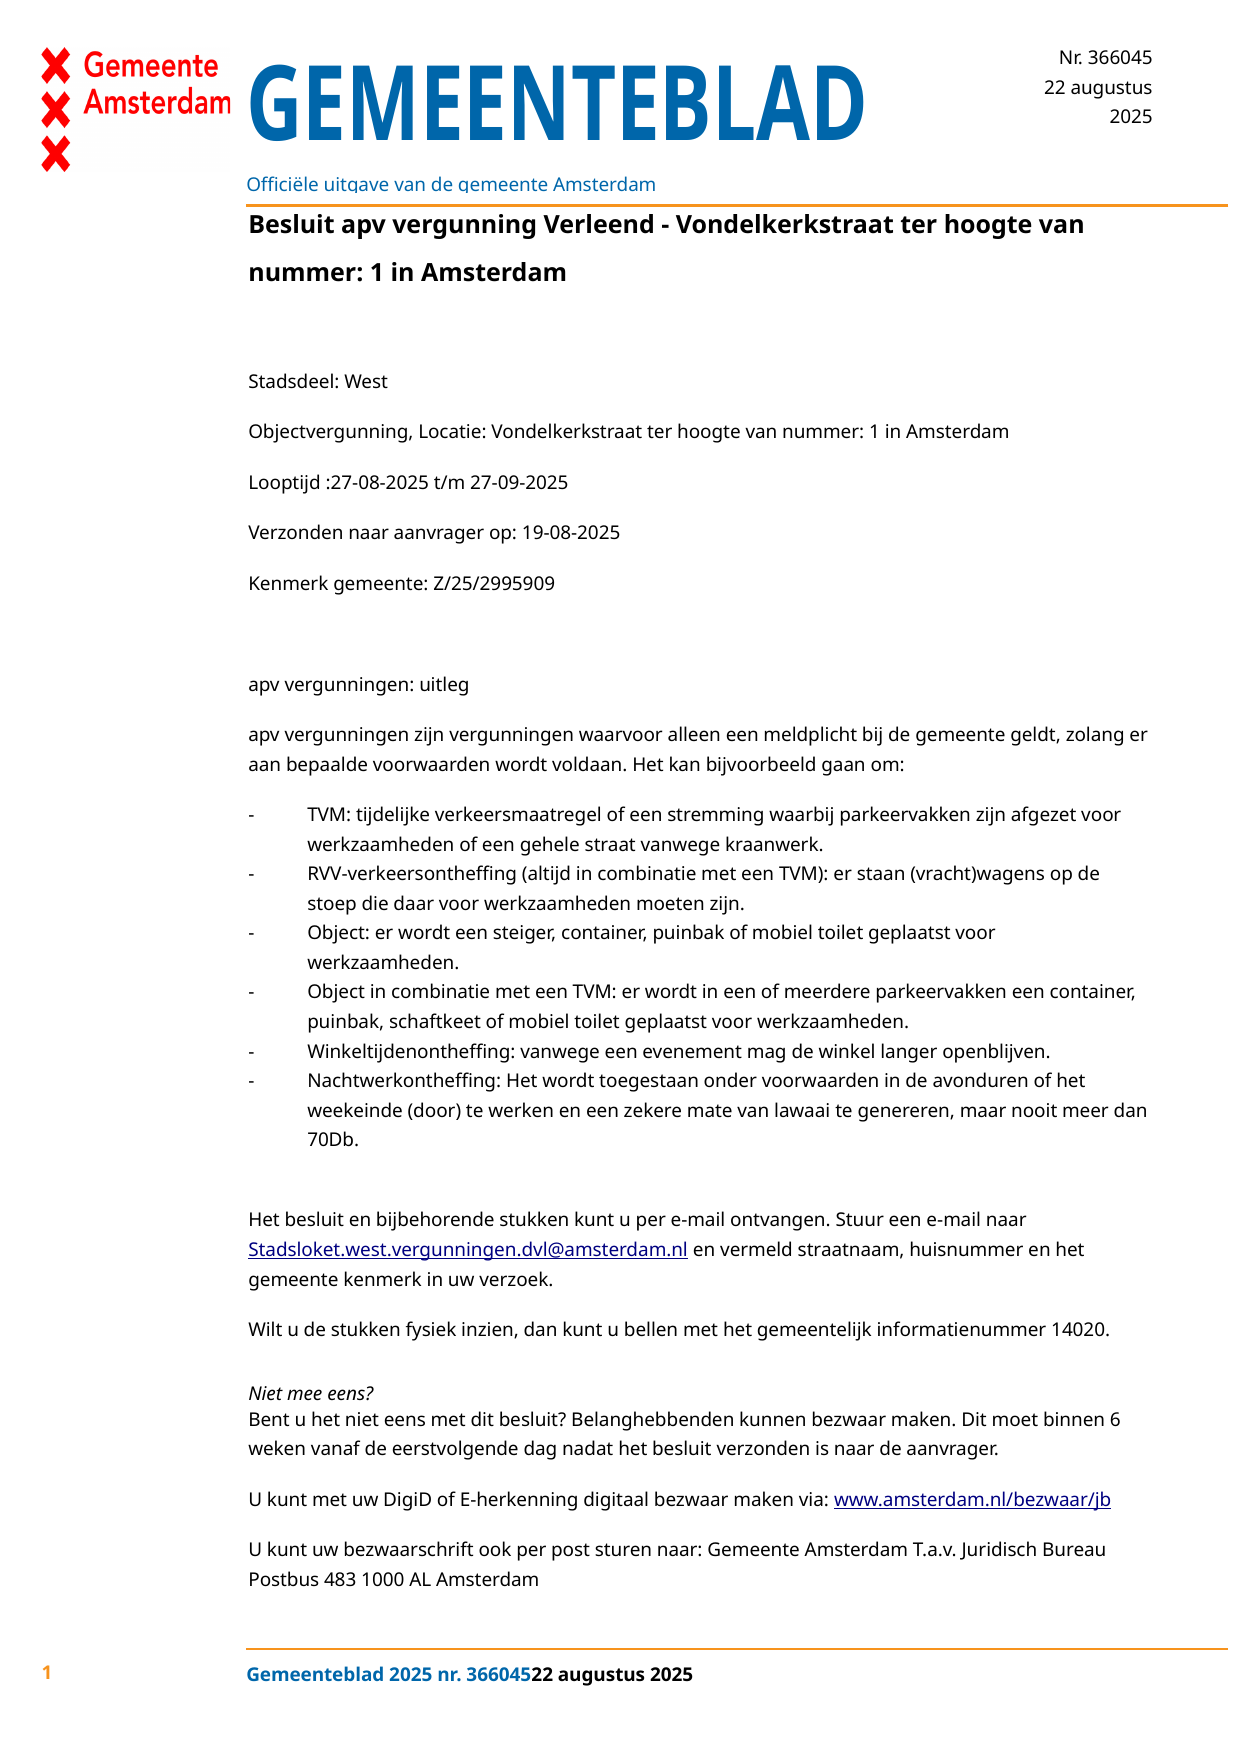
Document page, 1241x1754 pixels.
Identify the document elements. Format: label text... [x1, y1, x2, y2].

list Object: er wordt een steiger, container, puinbak of mobiel toilet geplaatst voor werkzaamheden. [248, 919, 1152, 975]
text apv vergunningen: uitleg [248, 671, 1152, 697]
text U kunt uw bezwaarschrift ook per post sturen naar: Gemeente Amsterdam T.a.v. Juridisch Bureau Postbus 483 1000 AL Amsterdam [248, 1536, 1152, 1592]
text Kenmerk gemeente: Z/25/2995909 [248, 570, 1152, 596]
text U kunt met uw DigiD of E-herkenning digitaal bezwaar maken via: www.amsterdam.nl/bezwaar/jb [248, 1486, 1152, 1512]
text Stadsdeel: West [248, 368, 1152, 394]
text Wilt u de stukken fysiek inzien, dan kunt u bellen met het gemeentelijk informatienummer 14020. [248, 1316, 1152, 1342]
text Verzonden naar aanvrager op: 19-08-2025 [248, 519, 1152, 545]
text Besluit apv vergunning Verleend - Vondelkerkstraat ter hoogte van nummer: 1 in Amsterdam [248, 207, 1152, 288]
list TVM: tijdelijke verkeersmaatregel of een stremming waarbij parkeervakken zijn afgezet voor werkzaamheden of een gehele straat vanwege kraanwerk. [248, 801, 1152, 857]
text Het besluit en bijbehorende stukken kunt u per e-mail ontvangen. Stuur een e-mail naar Stadsloket.west.vergunningen.dvl@amsterdam.nl en vermeld straatnaam, huisnummer en het gemeente kenmerk in uw verzoek. [248, 1207, 1152, 1292]
list Nachtwerkontheffing: Het wordt toegestaan onder voorwaarden in de avonduren of het weekeinde (door) te werken en een zekere mate van lawaai te genereren, maar nooit meer dan 70Db. [248, 1067, 1152, 1152]
text Looptijd :27-08-2025 t/m 27-09-2025 [248, 469, 1152, 495]
text Bent u het niet eens met dit besluit? Belanghebbenden kunnen bezwaar maken. Dit moet binnen 6 weken vanaf de eerstvolgende dag nadat het besluit verzonden is naar de aanvrager. [248, 1406, 1152, 1461]
list RVV-verkeersontheffing (altijd in combinatie met een TVM): er staan (vracht)wagens op de stoep die daar voor werkzaamheden moeten zijn. [248, 860, 1152, 916]
list Winkeltijdenontheffing: vanwege een evenement mag de winkel langer openblijven. [248, 1038, 1152, 1064]
text Niet mee eens? [248, 1380, 1152, 1406]
text apv vergunningen zijn vergunningen waarvoor alleen een meldplicht bij de gemeente geldt, zolang er aan bepaalde voorwaarden wordt voldaan. Het kan bijvoorbeeld gaan om: [248, 721, 1152, 777]
list Object in combinatie met een TVM: er wordt in een of meerdere parkeervakken een container, puinbak, schaftkeet of mobiel toilet geplaatst voor werkzaamheden. [248, 979, 1152, 1034]
text Objectvergunning, Locatie: Vondelkerkstraat ter hoogte van nummer: 1 in Amsterdam [248, 419, 1152, 444]
picture [41, 47, 231, 172]
